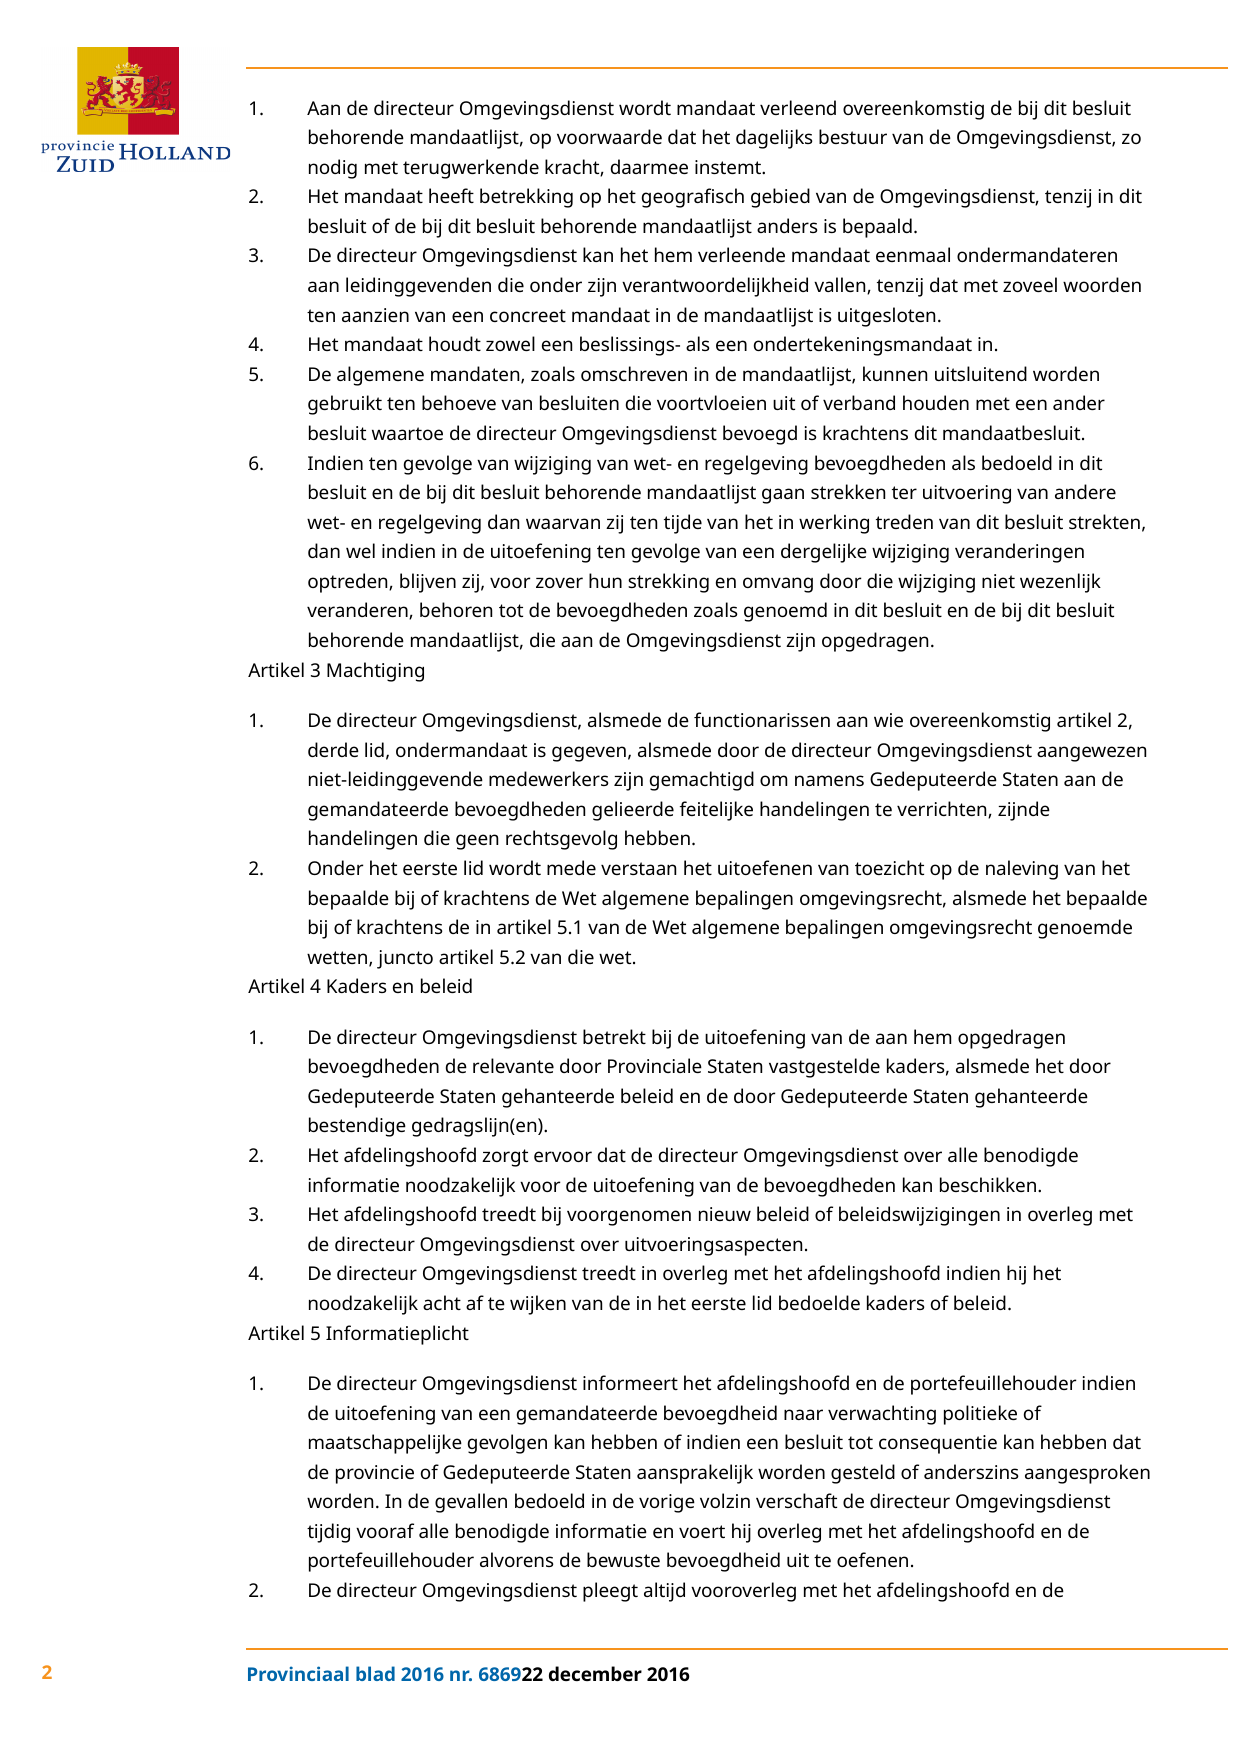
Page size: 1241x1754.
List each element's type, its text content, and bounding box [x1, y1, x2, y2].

list De directeur Omgevingsdienst kan het hem verleende mandaat eenmaal ondermandateren aan leidinggevenden die onder zijn verantwoordelijkheid vallen, tenzij dat met zoveel woorden ten aanzien van een concreet mandaat in de mandaatlijst is uitgesloten. [248, 243, 1152, 328]
list Aan de directeur Omgevingsdienst wordt mandaat verleend overeenkomstig de bij dit besluit behorende mandaatlijst, op voorwaarde dat het dagelijks bestuur van de Omgevingsdienst, zo nodig met terugwerkende kracht, daarmee instemt. [248, 95, 1152, 180]
list Indien ten gevolge van wijziging van wet- en regelgeving bevoegdheden als bedoeld in dit besluit en de bij dit besluit behorende mandaatlijst gaan strekken ter uitvoering van andere wet- en regelgeving dan waarvan zij ten tijde van het in werking treden van dit besluit strekten, dan wel indien in de uitoefening ten gevolge van een dergelijke wijziging veranderingen optreden, blijven zij, voor zover hun strekking en omvang door die wijziging niet wezenlijk veranderen, behoren tot de bevoegdheden zoals genoemd in dit besluit en de bij dit besluit behorende mandaatlijst, die aan de Omgevingsdienst zijn opgedragen. [248, 450, 1152, 653]
text Artikel 3 Machtiging [248, 657, 1152, 683]
list De directeur Omgevingsdienst informeert het afdelingshoofd en de portefeuillehouder indien de uitoefening van een gemandateerde bevoegdheid naar verwachting politieke of maatschappelijke gevolgen kan hebben of indien een besluit tot consequentie kan hebben dat de provincie of Gedeputeerde Staten aansprakelijk worden gesteld of anderszins aangesproken worden. In de gevallen bedoeld in de vorige volzin verschaft de directeur Omgevingsdienst tijdig vooraf alle benodigde informatie en voert hij overleg met het afdelingshoofd en de portefeuillehouder alvorens de bewuste bevoegdheid uit te oefenen. [248, 1370, 1152, 1573]
list Het afdelingshoofd zorgt ervoor dat de directeur Omgevingsdienst over alle benodigde informatie noodzakelijk voor de uitoefening van de bevoegdheden kan beschikken. [248, 1142, 1152, 1198]
list De directeur Omgevingsdienst, alsmede de functionarissen aan wie overeenkomstig artikel 2, derde lid, ondermandaat is gegeven, alsmede door de directeur Omgevingsdienst aangewezen niet-leidinggevende medewerkers zijn gemachtigd om namens Gedeputeerde Staten aan de gemandateerde bevoegdheden gelieerde feitelijke handelingen te verrichten, zijnde handelingen die geen rechtsgevolg hebben. [248, 707, 1152, 851]
text Artikel 4 Kaders en beleid [248, 973, 1152, 999]
list Het mandaat houdt zowel een beslissings- als een ondertekeningsmandaat in. [248, 331, 1152, 357]
list Het afdelingshoofd treedt bij voorgenomen nieuw beleid of beleidswijzigingen in overleg met de directeur Omgevingsdienst over uitvoeringsaspecten. [248, 1201, 1152, 1257]
text Artikel 5 Informatieplicht [248, 1320, 1152, 1346]
list De directeur Omgevingsdienst pleegt altijd vooroverleg met het afdelingshoofd en de [248, 1577, 1152, 1603]
list Het mandaat heeft betrekking op het geografisch gebied van de Omgevingsdienst, tenzij in dit besluit of de bij dit besluit behorende mandaatlijst anders is bepaald. [248, 183, 1152, 239]
list Onder het eerste lid wordt mede verstaan het uitoefenen van toezicht op de naleving van het bepaalde bij of krachtens de Wet algemene bepalingen omgevingsrecht, alsmede het bepaalde bij of krachtens de in artikel 5.1 van de Wet algemene bepalingen omgevingsrecht genoemde wetten, juncto artikel 5.2 van die wet. [248, 855, 1152, 970]
list De directeur Omgevingsdienst treedt in overleg met het afdelingshoofd indien hij het noodzakelijk acht af te wijken van de in het eerste lid bedoelde kaders of beleid. [248, 1261, 1152, 1316]
list De directeur Omgevingsdienst betrekt bij de uitoefening van de aan hem opgedragen bevoegdheden de relevante door Provinciale Staten vastgestelde kaders, alsmede het door Gedeputeerde Staten gehanteerde beleid en de door Gedeputeerde Staten gehanteerde bestendige gedragslijn(en). [248, 1024, 1152, 1138]
picture [41, 47, 231, 172]
list De algemene mandaten, zoals omschreven in de mandaatlijst, kunnen uitsluitend worden gebruikt ten behoeve van besluiten die voortvloeien uit of verband houden met een ander besluit waartoe de directeur Omgevingsdienst bevoegd is krachtens dit mandaatbesluit. [248, 361, 1152, 446]
